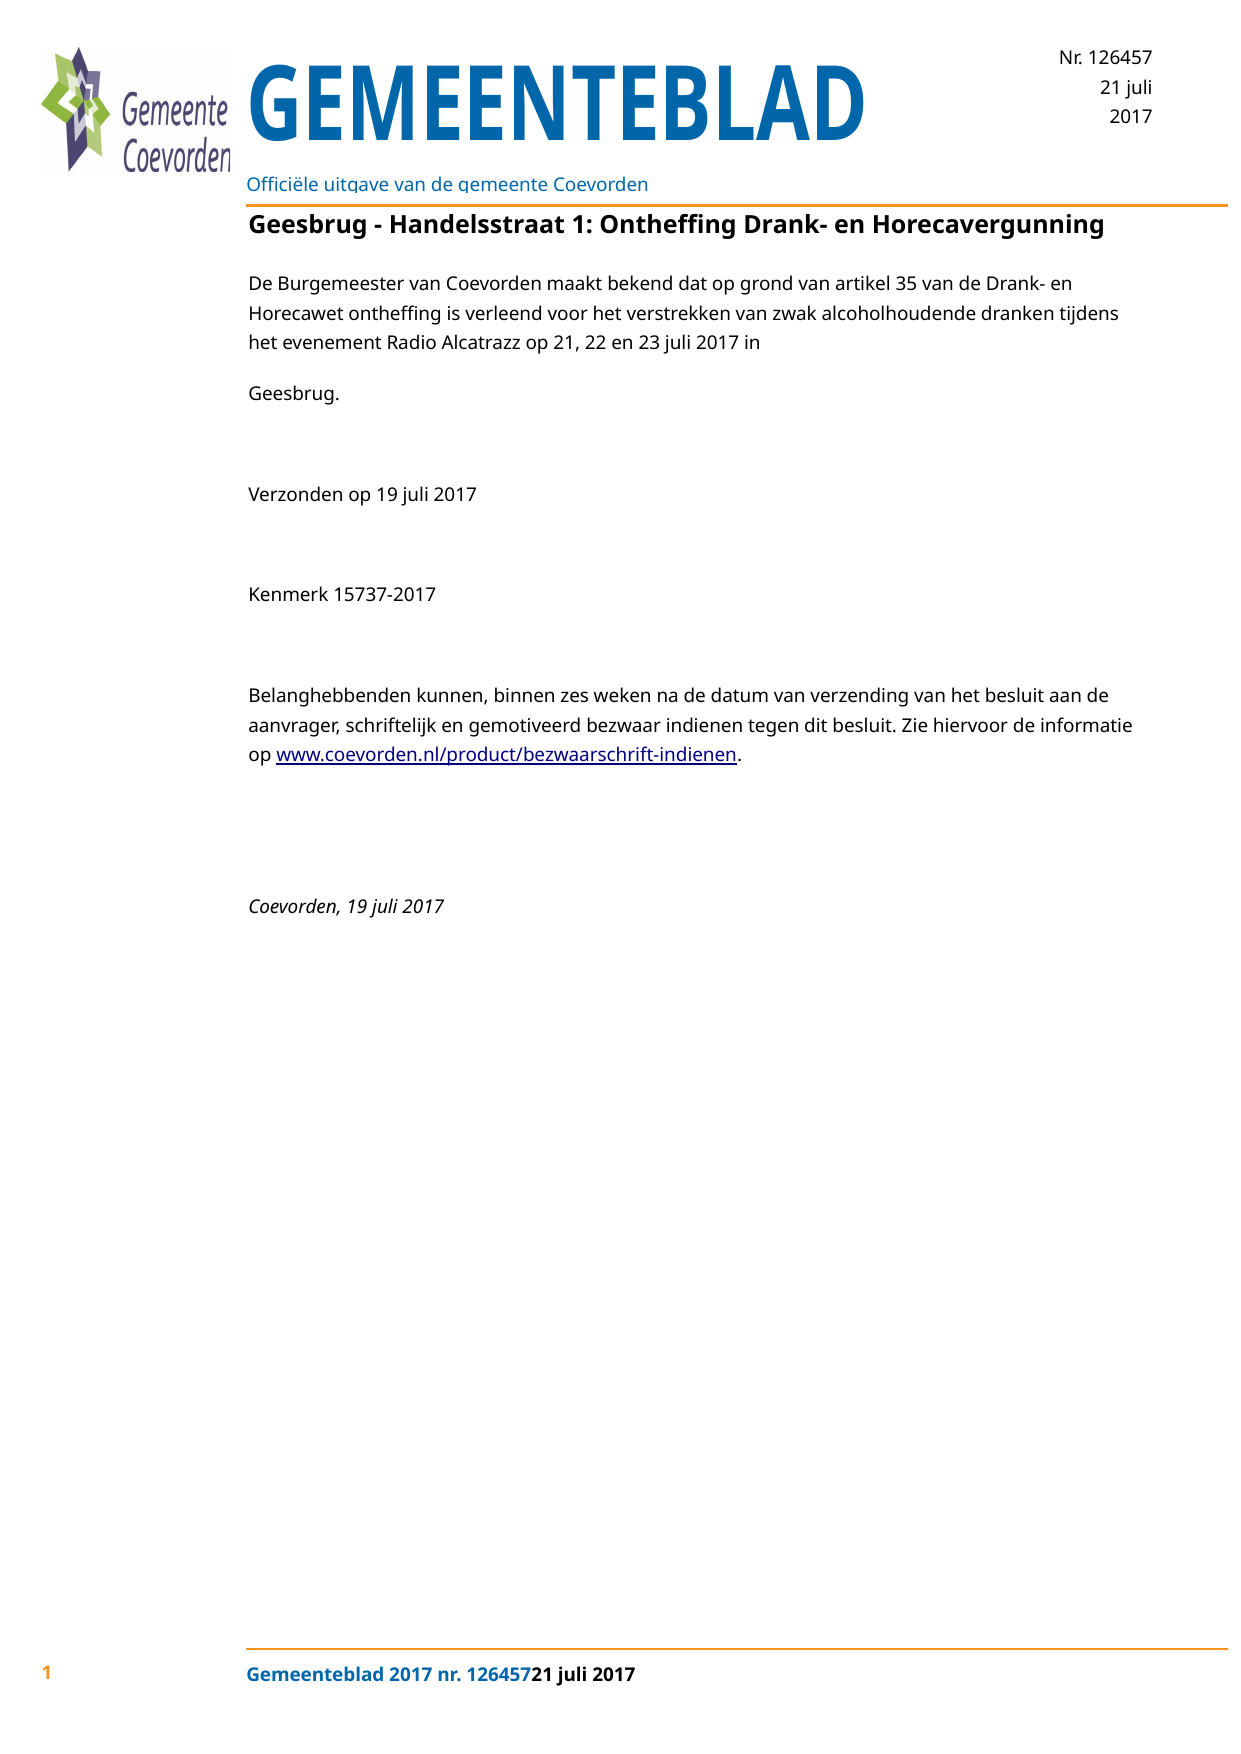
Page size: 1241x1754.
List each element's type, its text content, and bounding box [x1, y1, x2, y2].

picture [41, 47, 231, 172]
text Kenmerk 15737-2017 [248, 582, 1152, 607]
text Geesbrug. [248, 380, 1152, 406]
text Coevorden, 19 juli 2017 [248, 893, 1152, 918]
text Geesbrug - Handelsstraat 1: Ontheffing Drank- en Horecavergunning [248, 207, 1152, 241]
text Belanghebbenden kunnen, binnen zes weken na de datum van verzending van het besluit aan de aanvrager, schriftelijk en gemotiveerd bezwaar indienen tegen dit besluit. Zie hiervoor de informatie op www.coevorden.nl/product/bezwaarschrift-indienen. [248, 682, 1152, 767]
text Verzonden op 19 juli 2017 [248, 481, 1152, 506]
text De Burgemeester van Coevorden maakt bekend dat op grond van artikel 35 van de Drank- en Horecawet ontheffing is verleend voor het verstrekken van zwak alcoholhoudende dranken tijdens het evenement Radio Alcatrazz op 21, 22 en 23 juli 2017 in [248, 270, 1152, 355]
